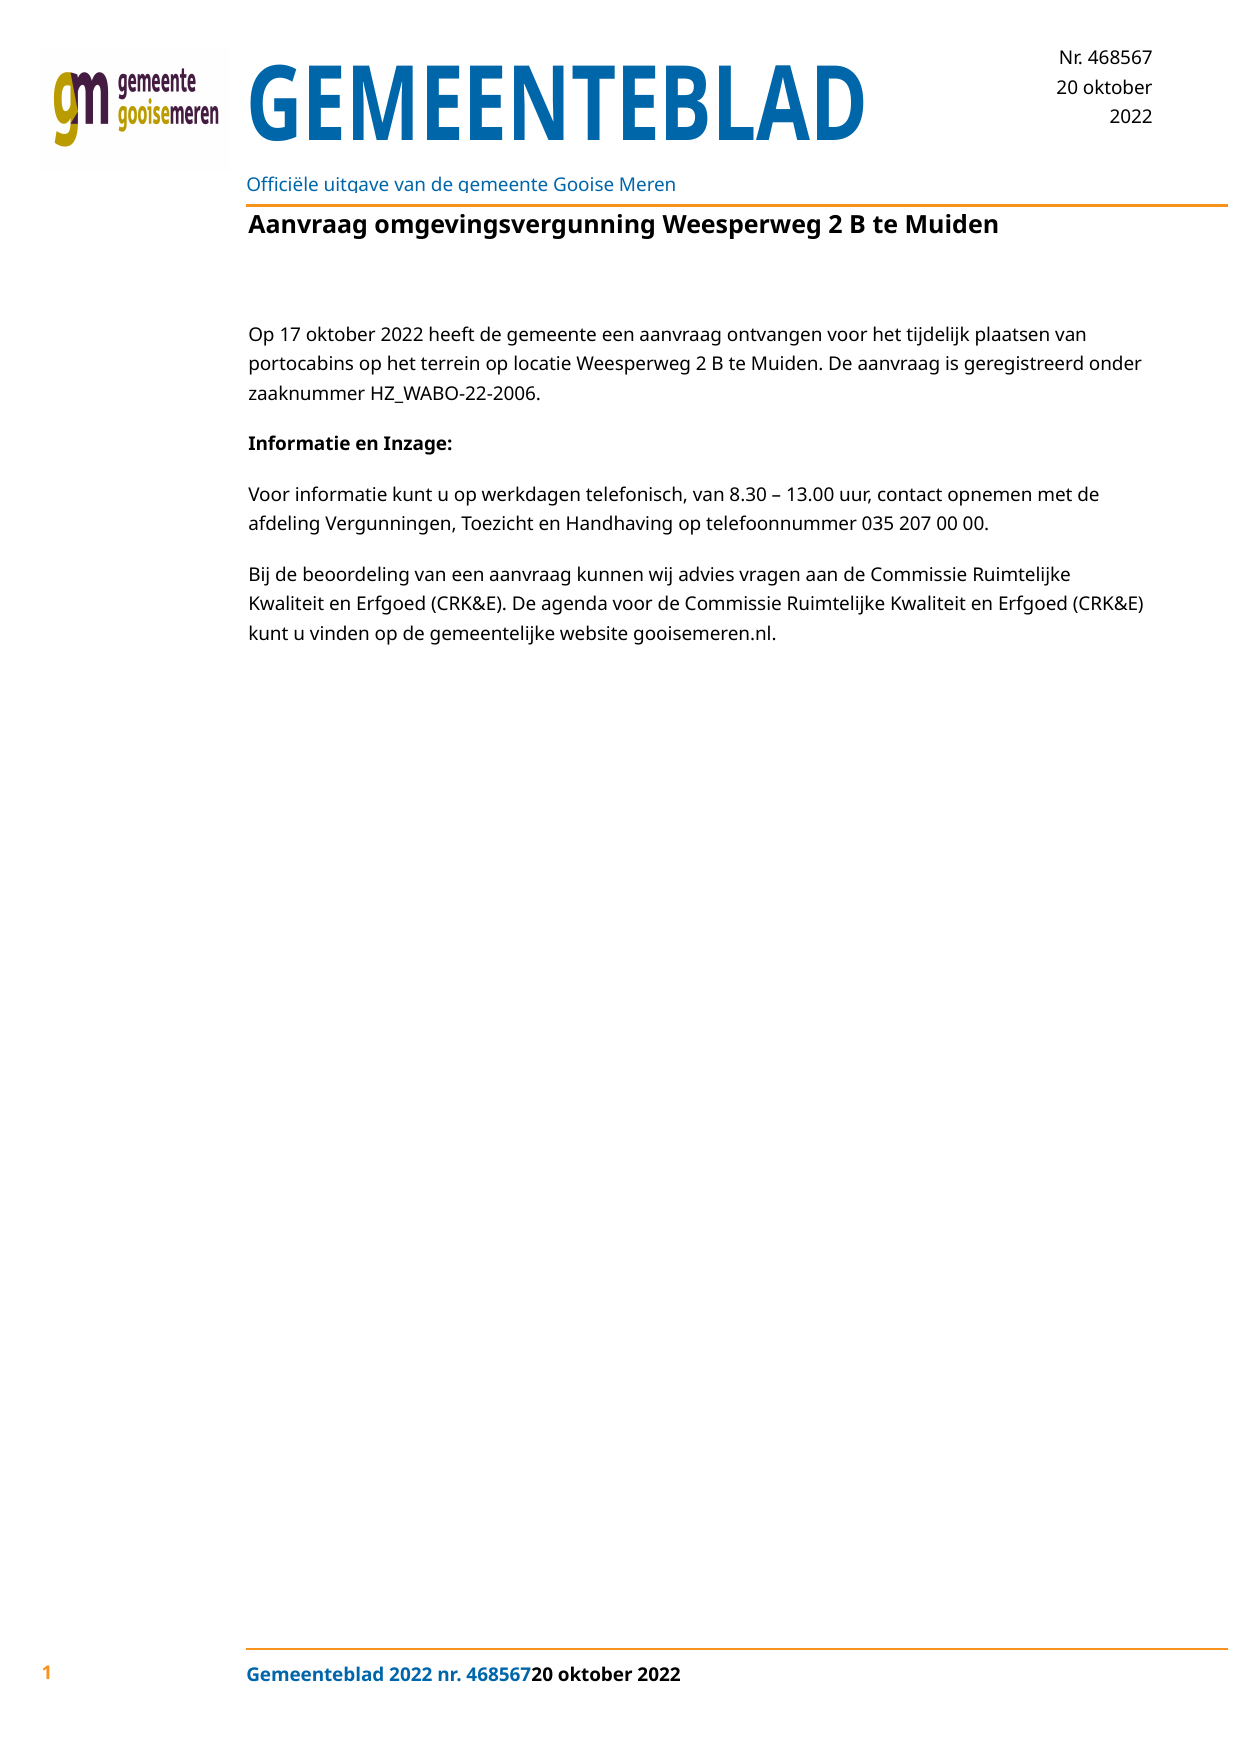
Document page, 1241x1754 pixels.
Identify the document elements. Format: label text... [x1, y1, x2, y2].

text Aanvraag omgevingsvergunning Weesperweg 2 B te Muiden [248, 207, 1152, 241]
text Bij de beoordeling van een aanvraag kunnen wij advies vragen aan de Commissie Ruimtelijke Kwaliteit en Erfgoed (CRK&E). De agenda voor de Commissie Ruimtelijke Kwaliteit en Erfgoed (CRK&E) kunt u vinden op de gemeentelijke website gooisemeren.nl. [248, 561, 1152, 646]
text Voor informatie kunt u op werkdagen telefonisch, van 8.30 – 13.00 uur, contact opnemen met de afdeling Vergunningen, Toezicht en Handhaving op telefoonnummer 035 207 00 00. [248, 481, 1152, 536]
picture [41, 47, 231, 172]
text Informatie en Inzage: [248, 430, 1152, 456]
text Op 17 oktober 2022 heeft de gemeente een aanvraag ontvangen voor het tijdelijk plaatsen van portocabins op het terrein op locatie Weesperweg 2 B te Muiden. De aanvraag is geregistreerd onder zaaknummer HZ_WABO-22-2006. [248, 321, 1152, 406]
